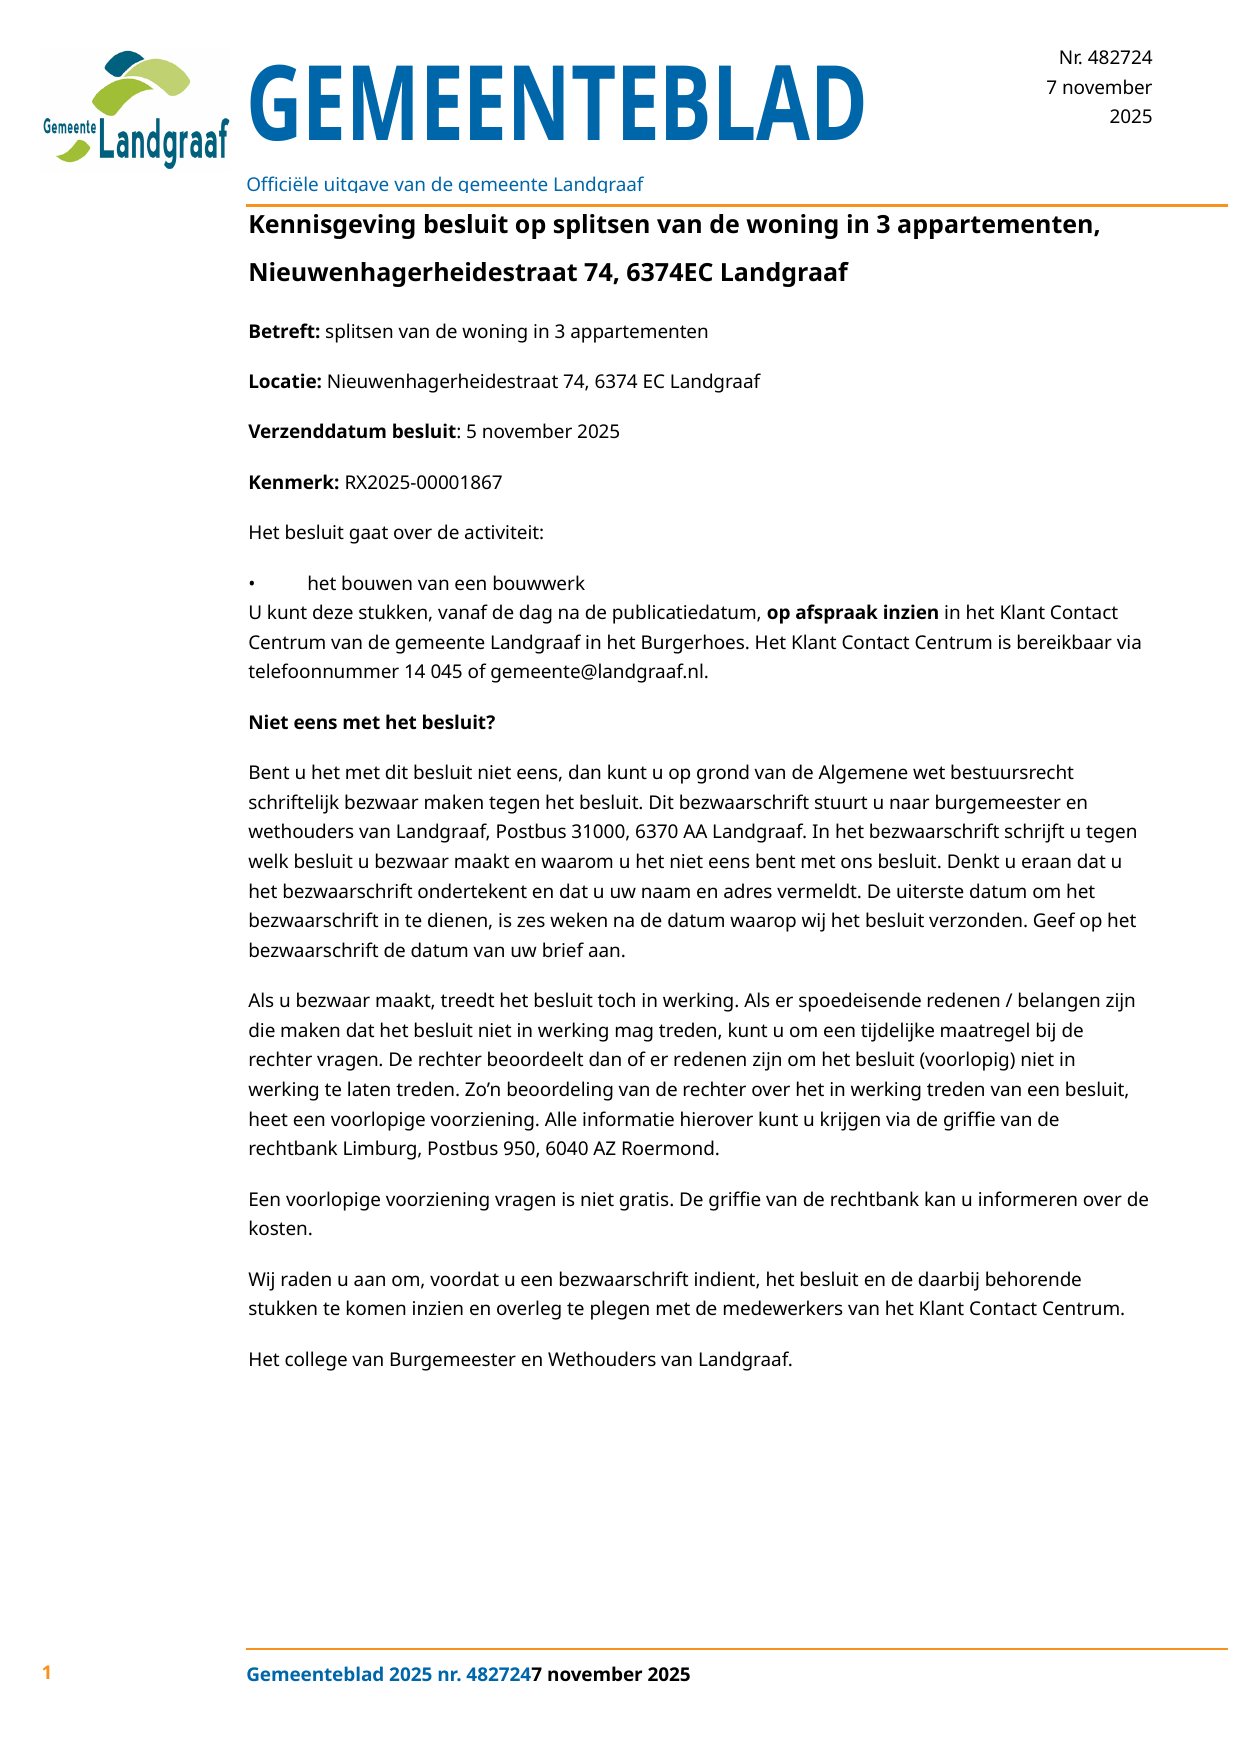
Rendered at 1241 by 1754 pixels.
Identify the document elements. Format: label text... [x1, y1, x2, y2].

text U kunt deze stukken, vanaf de dag na de publicatiedatum, op afspraak inzien in het Klant Contact Centrum van de gemeente Landgraaf in het Burgerhoes. Het Klant Contact Centrum is bereikbaar via telefoonnummer 14 045 of gemeente@landgraaf.nl. [248, 599, 1152, 684]
text Locatie: Nieuwenhagerheidestraat 74, 6374 EC Landgraaf [248, 368, 1152, 394]
text Het college van Burgemeester en Wethouders van Landgraaf. [248, 1346, 1152, 1372]
text Niet eens met het besluit? [248, 709, 1152, 735]
text Verzenddatum besluit: 5 november 2025 [248, 419, 1152, 444]
text Als u bezwaar maakt, treedt het besluit toch in werking. Als er spoedeisende redenen / belangen zijn die maken dat het besluit niet in werking mag treden, kunt u om een tijdelijke maatregel bij de rechter vragen. De rechter beoordeelt dan of er redenen zijn om het besluit (voorlopig) niet in werking te laten treden. Zo’n beoordeling van de rechter over het in werking treden van een besluit, heet een voorlopige voorziening. Alle informatie hierover kunt u krijgen via de griffie van de rechtbank Limburg, Postbus 950, 6040 AZ Roermond. [248, 987, 1152, 1161]
picture [41, 47, 231, 172]
text Kenmerk: RX2025-00001867 [248, 469, 1152, 495]
text Bent u het met dit besluit niet eens, dan kunt u op grond van de Algemene wet bestuursrecht schriftelijk bezwaar maken tegen het besluit. Dit bezwaarschrift stuurt u naar burgemeester en wethouders van Landgraaf, Postbus 31000, 6370 AA Landgraaf. In het bezwaarschrift schrijft u tegen welk besluit u bezwaar maakt en waarom u het niet eens bent met ons besluit. Denkt u eraan dat u het bezwaarschrift ondertekent en dat u uw naam en adres vermeldt. De uiterste datum om het bezwaarschrift in te dienen, is zes weken na de datum waarop wij het besluit verzonden. Geef op het bezwaarschrift de datum van uw brief aan. [248, 759, 1152, 963]
list het bouwen van een bouwwerk [248, 570, 1152, 596]
text Wij raden u aan om, voordat u een bezwaarschrift indient, het besluit en de daarbij behorende stukken te komen inzien en overleg te plegen met de medewerkers van het Klant Contact Centrum. [248, 1266, 1152, 1321]
text Het besluit gaat over de activiteit: [248, 519, 1152, 545]
text Kennisgeving besluit op splitsen van de woning in 3 appartementen, Nieuwenhagerheidestraat 74, 6374EC Landgraaf [248, 207, 1152, 288]
text Een voorlopige voorziening vragen is niet gratis. De griffie van de rechtbank kan u informeren over de kosten. [248, 1186, 1152, 1241]
text Betreft: splitsen van de woning in 3 appartementen [248, 318, 1152, 344]
